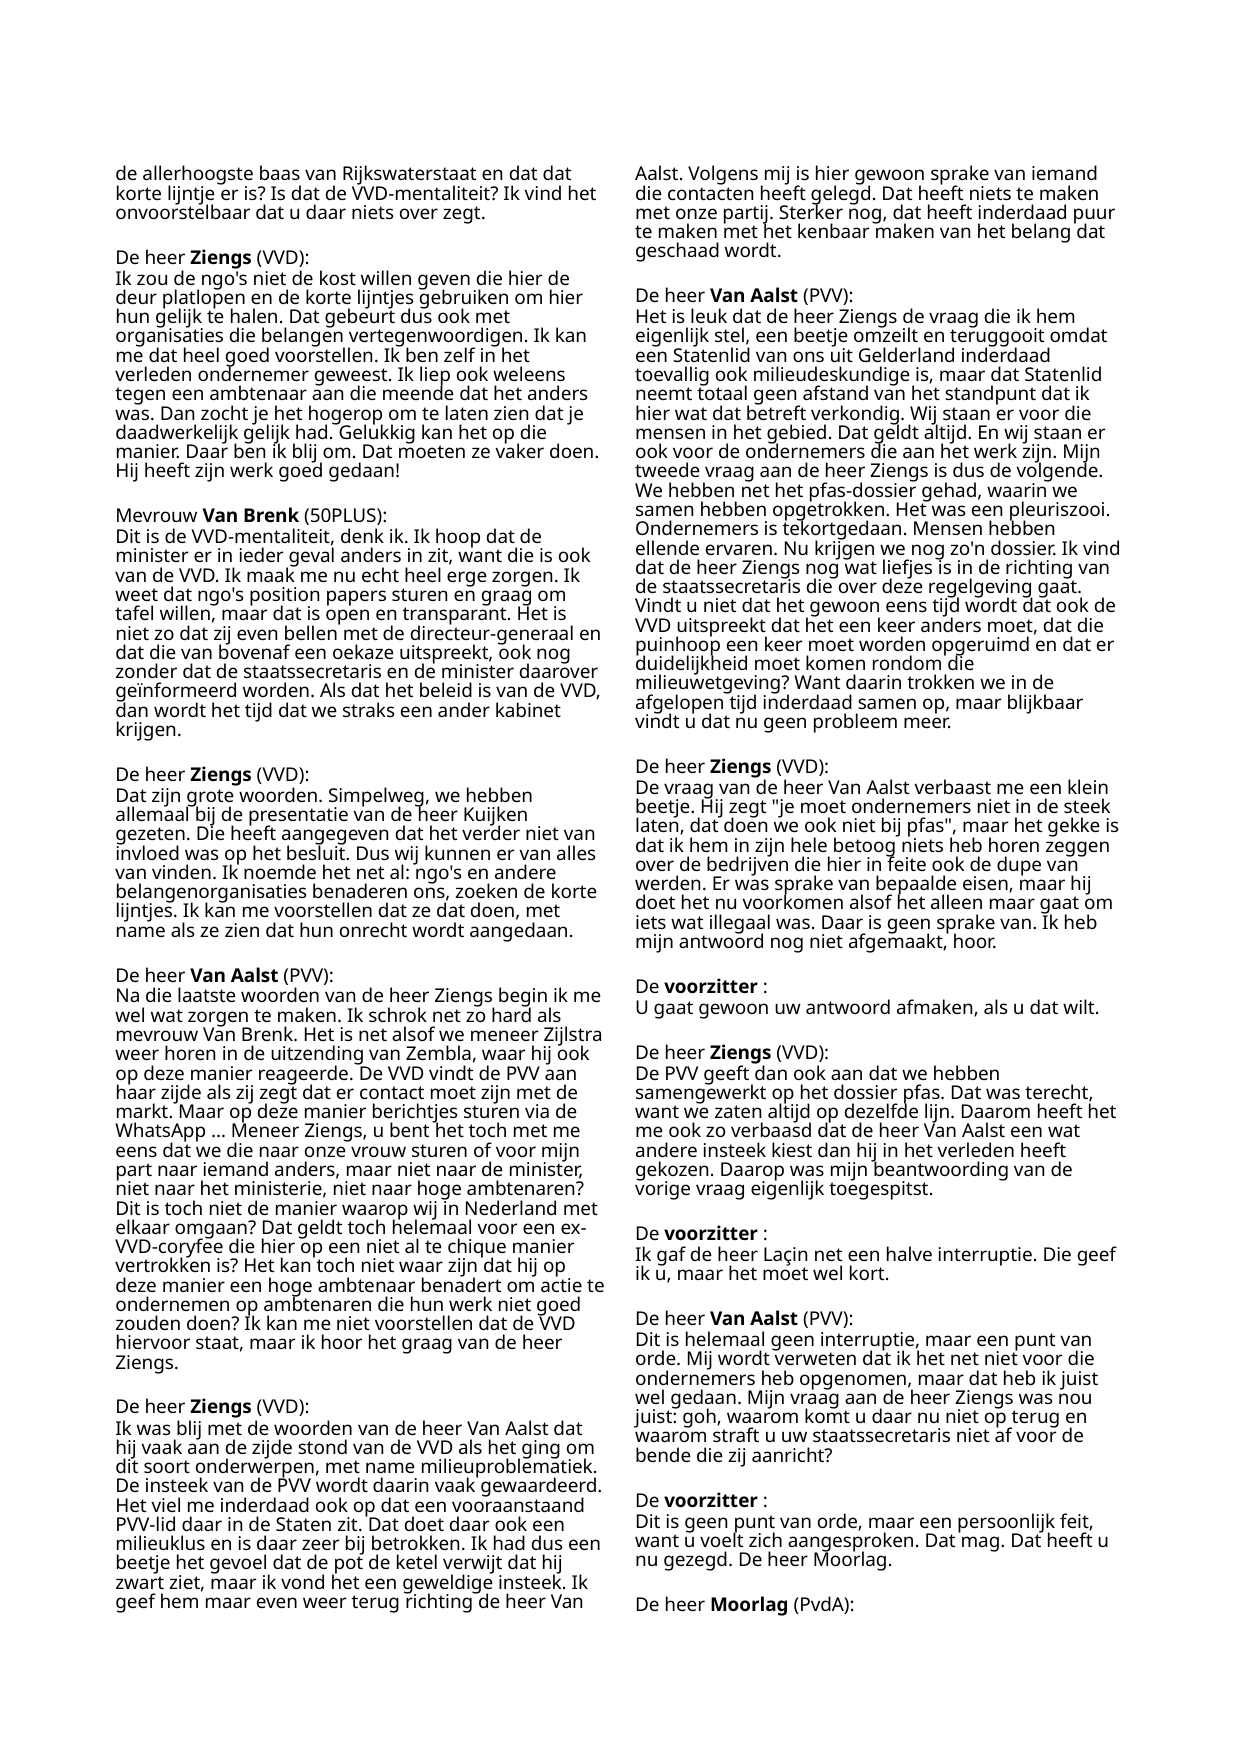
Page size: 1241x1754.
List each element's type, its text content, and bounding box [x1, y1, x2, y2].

text Na die laatste woorden van de heer Ziengs begin ik me wel wat zorgen te maken. Ik schrok net zo hard als mevrouw Van Brenk. Het is net alsof we meneer Zijlstra weer horen in de uitzending van Zembla, waar hij ook op deze manier reageerde. De VVD vindt de PVV aan haar zijde als zij zegt dat er contact moet zijn met de markt. Maar op deze manier berichtjes sturen via de WhatsApp … Meneer Ziengs, u bent het toch met me eens dat we die naar onze vrouw sturen of voor mijn part naar iemand anders, maar niet naar de minister, niet naar het ministerie, niet naar hoge ambtenaren? Dit is toch niet de manier waarop wij in Nederland met elkaar omgaan? Dat geldt toch helemaal voor een ex-VVD-coryfee die hier op een niet al te chique manier vertrokken is? Het kan toch niet waar zijn dat hij op deze manier een hoge ambtenaar benadert om actie te ondernemen op ambtenaren die hun werk niet goed zouden doen? Ik kan me niet voorstellen dat de VVD hiervoor staat, maar ik hoor het graag van de heer Ziengs. [115, 987, 605, 1373]
text Dat zijn grote woorden. Simpelweg, we hebben allemaal bij de presentatie van de heer Kuijken gezeten. Die heeft aangegeven dat het verder niet van invloed was op het besluit. Dus wij kunnen er van alles van vinden. Ik noemde het net al: ngo's en andere belangenorganisaties benaderen ons, zoeken de korte lijntjes. Ik kan me voorstellen dat ze dat doen, met name als ze zien dat hun onrecht wordt aangedaan. [115, 787, 605, 941]
text De heer Ziengs (VVD): [115, 244, 605, 270]
text U gaat gewoon uw antwoord afmaken, als u dat wilt. [635, 999, 1125, 1018]
text De heer Van Aalst (PVV): [635, 1305, 1125, 1331]
text Mevrouw Van Brenk (50PLUS): [115, 502, 605, 528]
text De heer Ziengs (VVD): [115, 1394, 605, 1419]
text Ik was blij met de woorden van de heer Van Aalst dat hij vaak aan de zijde stond van de VVD als het ging om dit soort onderwerpen, met name milieuproblematiek. De insteek van de PVV wordt daarin vaak gewaardeerd. Het viel me inderdaad ook op dat een vooraanstaand PVV-lid daar in de Staten zit. Dat doet daar ook een milieuklus en is daar zeer bij betrokken. Ik had dus een beetje het gevoel dat de pot de ketel verwijt dat hij zwart ziet, maar ik vond het een geweldige insteek. Ik geef hem maar even weer terug richting de heer Van [115, 1419, 605, 1612]
text De heer Van Aalst (PVV): [115, 962, 605, 987]
text Dit is helemaal geen interruptie, maar een punt van orde. Mij wordt verweten dat ik het net niet voor die ondernemers heb opgenomen, maar dat heb ik juist wel gedaan. Mijn vraag aan de heer Ziengs was nou juist: goh, waarom komt u daar nu niet op terug en waarom straft u uw staatssecretaris niet af voor de bende die zij aanricht? [635, 1331, 1125, 1466]
text Het is leuk dat de heer Ziengs de vraag die ik hem eigenlijk stel, een beetje omzeilt en teruggooit omdat een Statenlid van ons uit Gelderland inderdaad toevallig ook milieudeskundige is, maar dat Statenlid neemt totaal geen afstand van het standpunt dat ik hier wat dat betreft verkondig. Wij staan er voor die mensen in het gebied. Dat geldt altijd. En wij staan er ook voor de ondernemers die aan het werk zijn. Mijn tweede vraag aan de heer Ziengs is dus de volgende. We hebben net het pfas-dossier gehad, waarin we samen hebben opgetrokken. Het was een pleuriszooi. Ondernemers is tekortgedaan. Mensen hebben ellende ervaren. Nu krijgen we nog zo'n dossier. Ik vind dat de heer Ziengs nog wat liefjes is in de richting van de staatssecretaris die over deze regelgeving gaat. Vindt u niet dat het gewoon eens tijd wordt dat ook de VVD uitspreekt dat het een keer anders moet, dat die puinhoop een keer moet worden opgeruimd en dat er duidelijkheid moet komen rondom die milieuwetgeving? Want daarin trokken we in de afgelopen tijd inderdaad samen op, maar blijkbaar vindt u dat nu geen probleem meer. [635, 308, 1125, 732]
text De heer Ziengs (VVD): [115, 761, 605, 787]
text Dit is de VVD-mentaliteit, denk ik. Ik hoop dat de minister er in ieder geval anders in zit, want die is ook van de VVD. Ik maak me nu echt heel erge zorgen. Ik weet dat ngo's position papers sturen en graag om tafel willen, maar dat is open en transparant. Het is niet zo dat zij even bellen met de directeur-generaal en dat die van bovenaf een oekaze uitspreekt, ook nog zonder dat de staatssecretaris en de minister daarover geïnformeerd worden. Als dat het beleid is van de VVD, dan wordt het tijd dat we straks een ander kabinet krijgen. [115, 528, 605, 740]
text De heer Van Aalst (PVV): [635, 282, 1125, 308]
text Dit is geen punt van orde, maar een persoonlijk feit, want u voelt zich aangesproken. Dat mag. Dat heeft u nu gezegd. De heer Moorlag. [635, 1513, 1125, 1570]
text Ik zou de ngo's niet de kost willen geven die hier de deur platlopen en de korte lijntjes gebruiken om hier hun gelijk te halen. Dat gebeurt dus ook met organisaties die belangen vertegenwoordigen. Ik kan me dat heel goed voorstellen. Ik ben zelf in het verleden ondernemer geweest. Ik liep ook weleens tegen een ambtenaar aan die meende dat het anders was. Dan zocht je het hogerop om te laten zien dat je daadwerkelijk gelijk had. Gelukkig kan het op die manier. Daar ben ik blij om. Dat moeten ze vaker doen. Hij heeft zijn werk goed gedaan! [115, 270, 605, 482]
text De heer Ziengs (VVD): [635, 753, 1125, 779]
text Aalst. Volgens mij is hier gewoon sprake van iemand die contacten heeft gelegd. Dat heeft niets te maken met onze partij. Sterker nog, dat heeft inderdaad puur te maken met het kenbaar maken van het belang dat geschaad wordt. [635, 165, 1125, 262]
text De voorzitter : [635, 973, 1125, 999]
text De vraag van de heer Van Aalst verbaast me een klein beetje. Hij zegt "je moet ondernemers niet in de steek laten, dat doen we ook niet bij pfas", maar het gekke is dat ik hem in zijn hele betoog niets heb horen zeggen over de bedrijven die hier in feite ook de dupe van werden. Er was sprake van bepaalde eisen, maar hij doet het nu voorkomen alsof het alleen maar gaat om iets wat illegaal was. Daar is geen sprake van. Ik heb mijn antwoord nog niet afgemaakt, hoor. [635, 779, 1125, 952]
text De voorzitter : [635, 1220, 1125, 1246]
text De heer Ziengs (VVD): [635, 1039, 1125, 1064]
text de allerhoogste baas van Rijkswaterstaat en dat dat korte lijntje er is? Is dat de VVD-mentaliteit? Ik vind het onvoorstelbaar dat u daar niets over zegt. [115, 165, 605, 223]
text De PVV geeft dan ook aan dat we hebben samengewerkt op het dossier pfas. Dat was terecht, want we zaten altijd op dezelfde lijn. Daarom heeft het me ook zo verbaasd dat de heer Van Aalst een wat andere insteek kiest dan hij in het verleden heeft gekozen. Daarop was mijn beantwoording van de vorige vraag eigenlijk toegespitst. [635, 1064, 1125, 1199]
text De voorzitter : [635, 1487, 1125, 1513]
text De heer Moorlag (PvdA): [635, 1591, 1125, 1617]
text Ik gaf de heer Laçin net een halve interruptie. Die geef ik u, maar het moet wel kort. [635, 1246, 1125, 1284]
